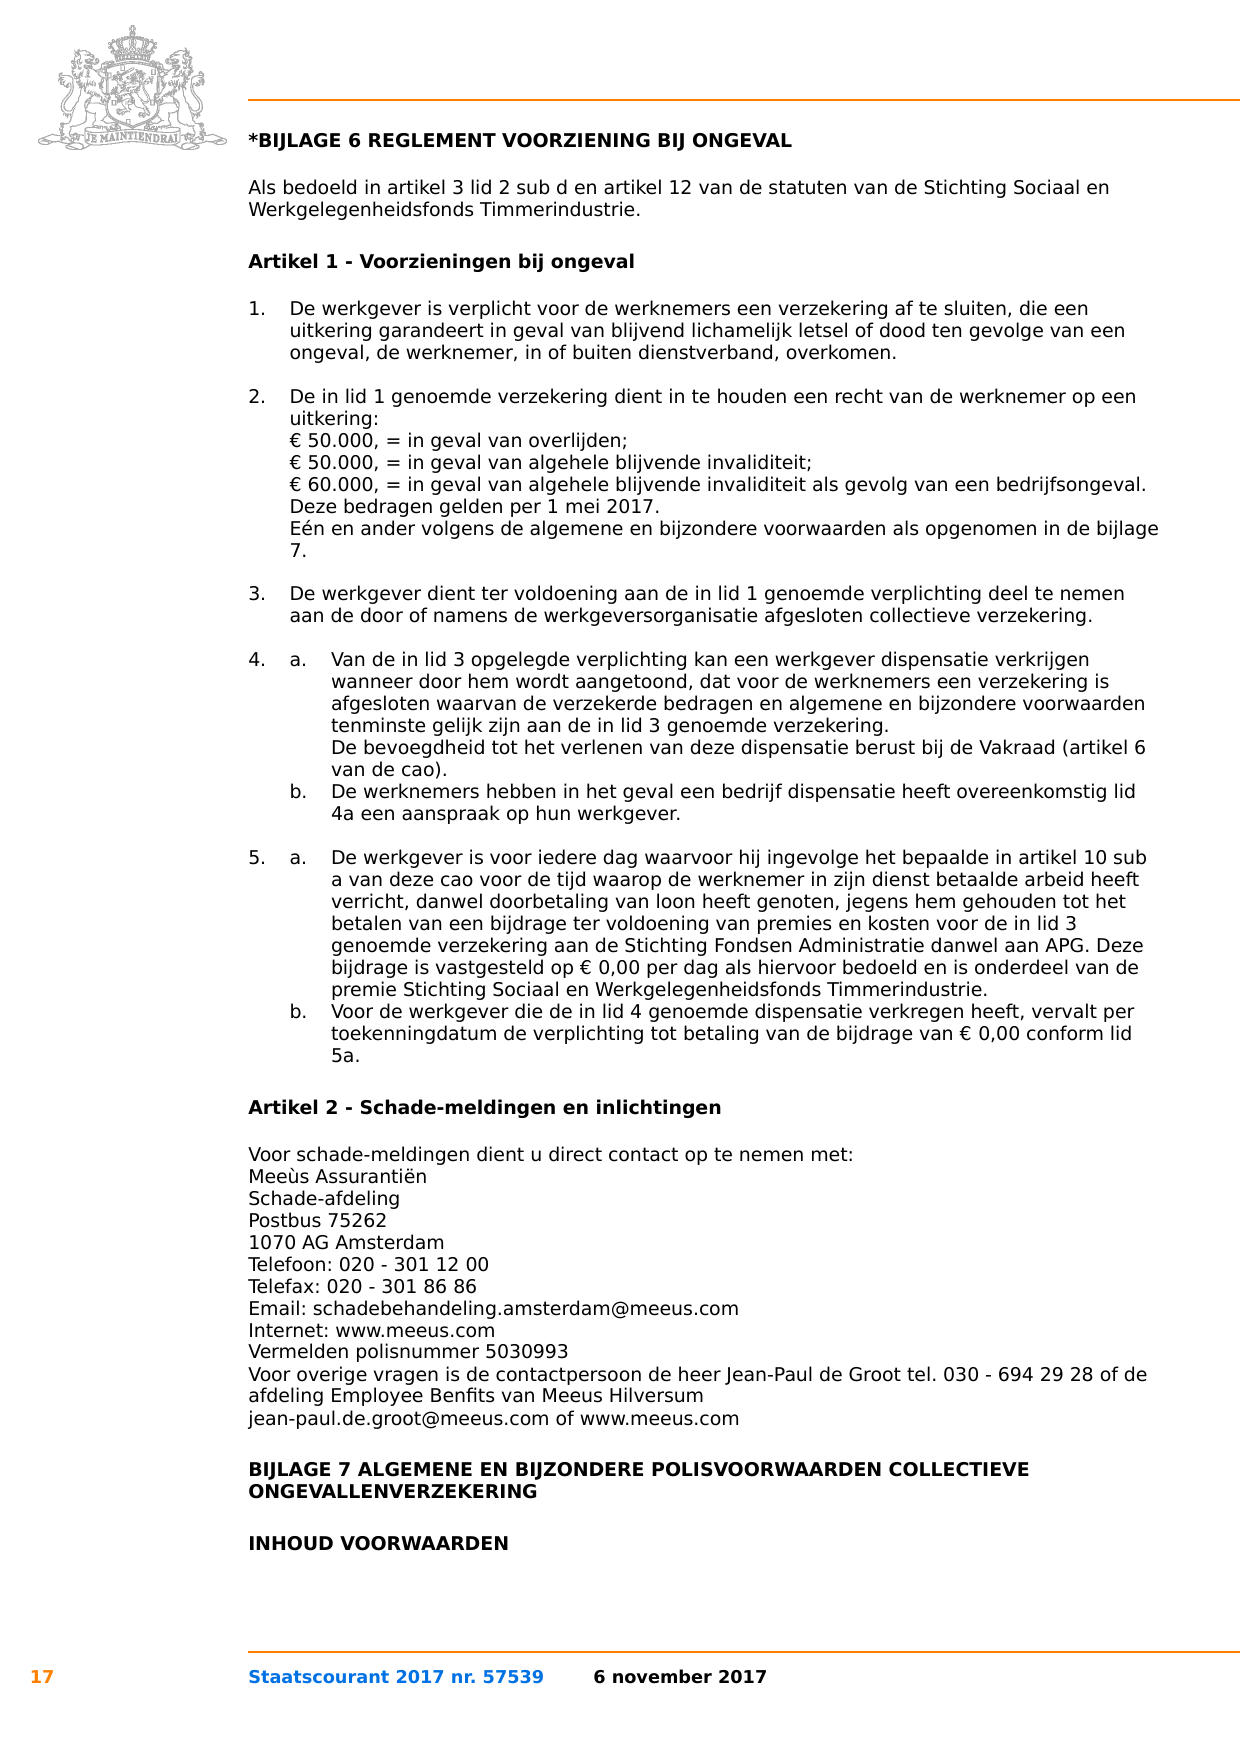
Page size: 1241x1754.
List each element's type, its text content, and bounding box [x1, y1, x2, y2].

text b. De werknemers hebben in het geval een bedrijf dispensatie heeft overeenkomstig lid 4a een aanspraak op hun werkgever. [289, 781, 1163, 825]
text Email: schadebehandeling.amsterdam@meeus.com [248, 1297, 1163, 1319]
subtitle INHOUD VOORWAARDEN [248, 1533, 1163, 1555]
text Voor schade-meldingen dient u direct contact op te nemen met: [248, 1144, 1163, 1166]
text Telefoon: 020 - 301 12 00 [248, 1253, 1163, 1276]
subtitle *BIJLAGE 6 REGLEMENT VOORZIENING BIJ ONGEVAL [248, 130, 1163, 152]
subtitle Artikel 2 - Schade-meldingen en inlichtingen [248, 1097, 1163, 1119]
text € 50.000, = in geval van overlijden; [289, 429, 1163, 452]
text 1070 AG Amsterdam [248, 1232, 1163, 1253]
subtitle BIJLAGE 7 ALGEMENE EN BIJZONDERE POLISVOORWAARDEN COLLECTIEVE ONGEVALLENVERZEKERING [248, 1459, 1163, 1503]
text Telefax: 020 - 301 86 86 [248, 1276, 1163, 1297]
text Meeùs Assurantiën [248, 1166, 1163, 1188]
text 1. De werkgever is verplicht voor de werknemers een verzekering af te sluiten, die een uitkering garandeert in geval van blijvend lichamelijk letsel of dood ten gevolge van een ongeval, de werknemer, in of buiten dienstverband, overkomen. [248, 298, 1163, 364]
text Internet: www.meeus.com [248, 1319, 1163, 1341]
text b. Voor de werkgever die de in lid 4 genoemde dispensatie verkregen heeft, vervalt per toekenningdatum de verplichting tot betaling van de bijdrage van € 0,00 conform lid 5a. [289, 1001, 1163, 1067]
text Deze bedragen gelden per 1 mei 2017. [289, 496, 1163, 517]
text Voor overige vragen is de contactpersoon de heer Jean-Paul de Groot tel. 030 - 694 29 28 of de afdeling Employee Benfits van Meeus Hilversum [248, 1363, 1163, 1407]
subtitle Artikel 1 - Voorzieningen bij ongeval [248, 251, 1163, 273]
text € 50.000, = in geval van algehele blijvende invaliditeit; [289, 452, 1163, 473]
text 4. a. Van de in lid 3 opgelegde verplichting kan een werkgever dispensatie verkrijgen wanneer door hem wordt aangetoond, dat voor de werknemers een verzekering is afgesloten waarvan de verzekerde bedragen en algemene en bijzondere voorwaarden tenminste gelijk zijn aan de in lid 3 genoemde verzekering. [248, 649, 1163, 737]
text Vermelden polisnummer 5030993 [248, 1341, 1163, 1363]
text 5. a. De werkgever is voor iedere dag waarvoor hij ingevolge het bepaalde in artikel 10 sub a van deze cao voor de tijd waarop de werknemer in zijn dienst betaalde arbeid heeft verricht, danwel doorbetaling van loon heeft genoten, jegens hem gehouden tot het betalen van een bijdrage ter voldoening van premies en kosten voor de in lid 3 genoemde verzekering aan de Stichting Fondsen Administratie danwel aan APG. Deze bijdrage is vastgesteld op € 0,00 per dag als hiervoor bedoeld en is onderdeel van de premie Stichting Sociaal en Werkgelegenheidsfonds Timmerindustrie. [248, 847, 1163, 1001]
picture [38, 25, 227, 150]
text Eén en ander volgens de algemene en bijzondere voorwaarden als opgenomen in de bijlage 7. [289, 517, 1163, 561]
text € 60.000, = in geval van algehele blijvende invaliditeit als gevolg van een bedrijfsongeval. [289, 473, 1163, 496]
text Postbus 75262 [248, 1209, 1163, 1232]
text De bevoegdheid tot het verlenen van deze dispensatie berust bij de Vakraad (artikel 6 van de cao). [331, 737, 1163, 781]
text Schade-afdeling [248, 1188, 1163, 1209]
text jean-paul.de.groot@meeus.com of www.meeus.com [248, 1407, 1163, 1429]
text 3. De werkgever dient ter voldoening aan de in lid 1 genoemde verplichting deel te nemen aan de door of namens de werkgeversorganisatie afgesloten collectieve verzekering. [248, 583, 1163, 627]
text 2. De in lid 1 genoemde verzekering dient in te houden een recht van de werknemer op een uitkering: [248, 386, 1163, 429]
text Als bedoeld in artikel 3 lid 2 sub d en artikel 12 van de statuten van de Stichting Sociaal en Werkgelegenheidsfonds Timmerindustrie. [248, 177, 1163, 221]
